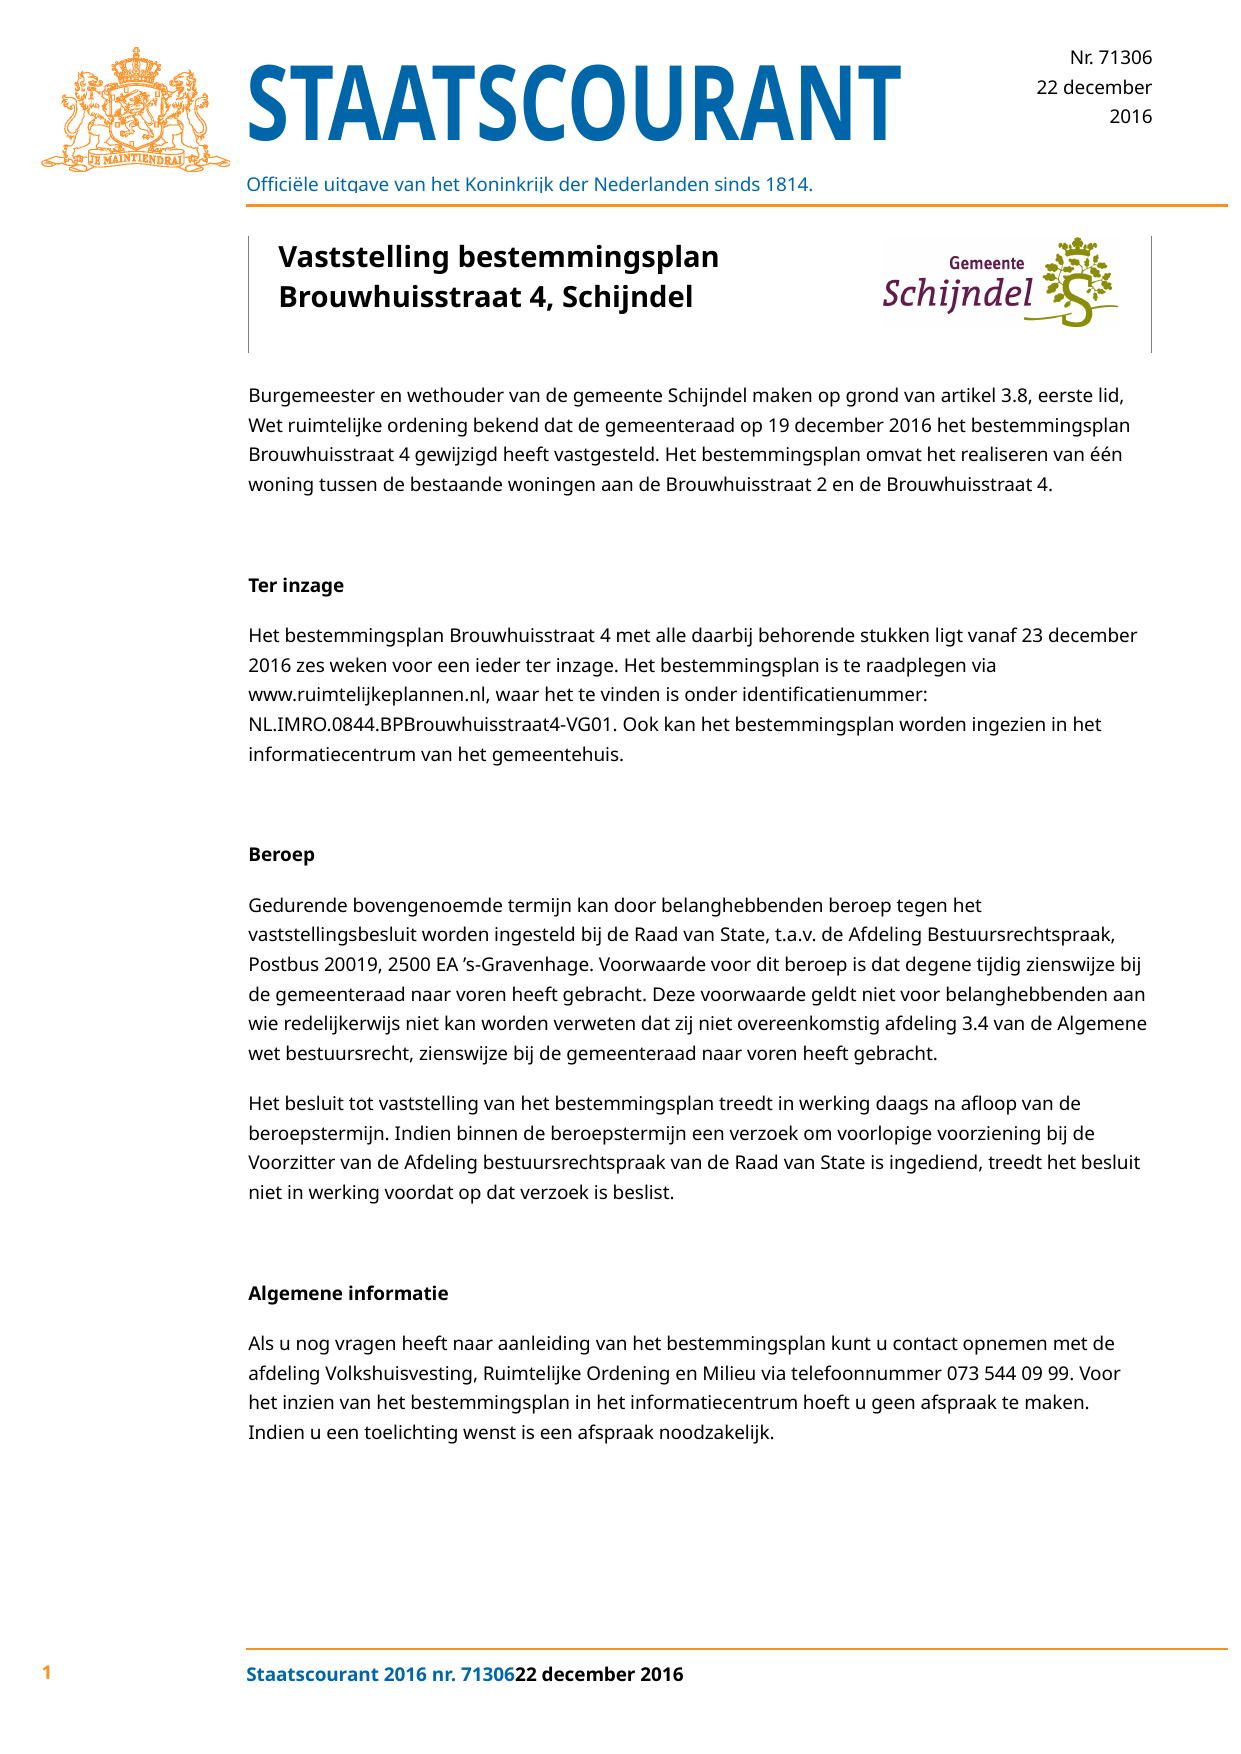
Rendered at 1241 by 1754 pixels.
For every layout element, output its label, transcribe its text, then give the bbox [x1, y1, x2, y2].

text Algemene informatie [248, 1280, 1152, 1306]
table_header Vaststelling bestemmingsplan Brouwhuisstraat 4, Schijndel [249, 236, 850, 353]
text Ter inzage [248, 572, 1152, 598]
text Gedurende bovengenoemde termijn kan door belanghebbenden beroep tegen het vaststellingsbesluit worden ingesteld bij de Raad van State, t.a.v. de Afdeling Bestuursrechtspraak, Postbus 20019, 2500 EA ’s-Gravenhage. Voorwaarde voor dit beroep is dat degene tijdig zienswijze bij de gemeenteraad naar voren heeft gebracht. Deze voorwaarde geldt niet voor belanghebbenden aan wie redelijkerwijs niet kan worden verweten dat zij niet overeenkomstig afdeling 3.4 van de Algemene wet bestuursrecht, zienswijze bij de gemeenteraad naar voren heeft gebracht. [248, 892, 1152, 1066]
text Het besluit tot vaststelling van het bestemmingsplan treedt in werking daags na afloop van de beroepstermijn. Indien binnen de beroepstermijn een verzoek om voorlopige voorziening bij de Voorzitter van de Afdeling bestuursrechtspraak van de Raad van State is ingediend, treedt het besluit niet in werking voordat op dat verzoek is beslist. [248, 1090, 1152, 1205]
picture [882, 236, 1119, 328]
table_header [850, 236, 1151, 353]
text Het bestemmingsplan Brouwhuisstraat 4 met alle daarbij behorende stukken ligt vanaf 23 december 2016 zes weken voor een ieder ter inzage. Het bestemmingsplan is te raadplegen via www.ruimtelijkeplannen.nl, waar het te vinden is onder identificatienummer: NL.IMRO.0844.BPBrouwhuisstraat4-VG01. Ook kan het bestemmingsplan worden ingezien in het informatiecentrum van het gemeentehuis. [248, 622, 1152, 766]
text Beroep [248, 842, 1152, 867]
text Als u nog vragen heeft naar aanleiding van het bestemmingsplan kunt u contact opnemen met de afdeling Volkshuisvesting, Ruimtelijke Ordening en Milieu via telefoonnummer 073 544 09 99. Voor het inzien van het bestemmingsplan in het informatiecentrum hoeft u geen afspraak te maken. Indien u een toelichting wenst is een afspraak noodzakelijk. [248, 1330, 1152, 1445]
picture [41, 47, 231, 172]
text Burgemeester en wethouder van de gemeente Schijndel maken op grond van artikel 3.8, eerste lid, Wet ruimtelijke ordening bekend dat de gemeenteraad op 19 december 2016 het bestemmingsplan Brouwhuisstraat 4 gewijzigd heeft vastgesteld. Het bestemmingsplan omvat het realiseren van één woning tussen de bestaande woningen aan de Brouwhuisstraat 2 en de Brouwhuisstraat 4. [248, 382, 1152, 497]
